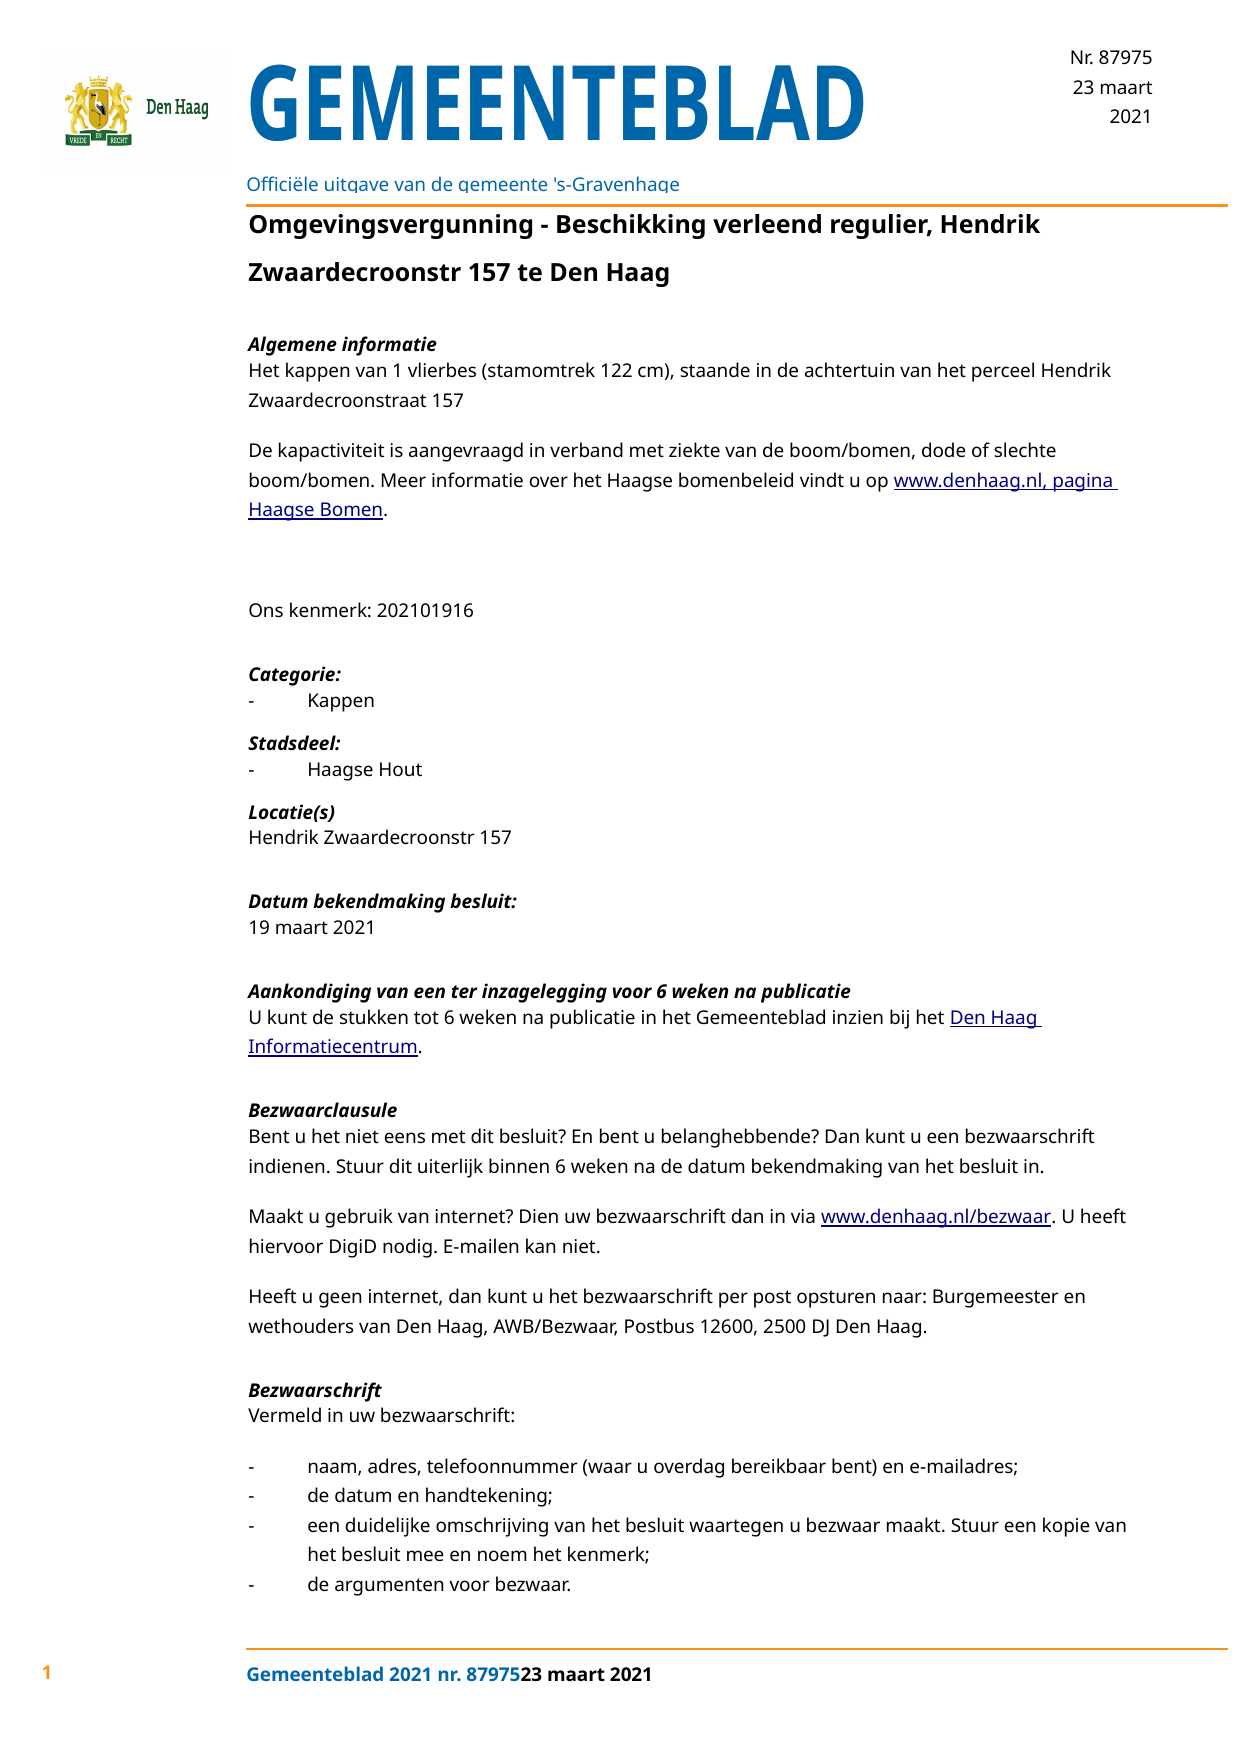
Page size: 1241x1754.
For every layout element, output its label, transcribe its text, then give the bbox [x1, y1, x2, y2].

text Bent u het niet eens met dit besluit? En bent u belanghebbende? Dan kunt u een bezwaarschrift indienen. Stuur dit uiterlijk binnen 6 weken na de datum bekendmaking van het besluit in. [248, 1123, 1152, 1178]
text Aankondiging van een ter inzagelegging voor 6 weken na publicatie [248, 978, 1152, 1004]
text Datum bekendmaking besluit: [248, 888, 1152, 914]
list naam, adres, telefoonnummer (waar u overdag bereikbaar bent) en e-mailadres; [248, 1453, 1152, 1479]
list de argumenten voor bezwaar. [248, 1571, 1152, 1597]
text Heeft u geen internet, dan kunt u het bezwaarschrift per post opsturen naar: Burgemeester en wethouders van Den Haag, AWB/Bezwaar, Postbus 12600, 2500 DJ Den Haag. [248, 1283, 1152, 1338]
text Hendrik Zwaardecroonstr 157 [248, 824, 1152, 850]
text De kapactiviteit is aangevraagd in verband met ziekte van de boom/bomen, dode of slechte boom/bomen. Meer informatie over het Haagse bomenbeleid vindt u op www.denhaag.nl, pagina Haagse Bomen. [248, 437, 1152, 522]
list een duidelijke omschrijving van het besluit waartegen u bezwaar maakt. Stuur een kopie van het besluit mee en noem het kenmerk; [248, 1512, 1152, 1567]
list Kappen [248, 687, 1152, 713]
text Bezwaarclausule [248, 1097, 1152, 1123]
text Categorie: [248, 661, 1152, 687]
picture [41, 47, 231, 172]
text Omgevingsvergunning - Beschikking verleend regulier, Hendrik Zwaardecroonstr 157 te Den Haag [248, 207, 1152, 288]
text Stadsdeel: [248, 730, 1152, 756]
list Haagse Hout [248, 756, 1152, 781]
text Vermeld in uw bezwaarschrift: [248, 1402, 1152, 1428]
text Locatie(s) [248, 799, 1152, 824]
text Bezwaarschrift [248, 1377, 1152, 1402]
text Het kappen van 1 vlierbes (stamomtrek 122 cm), staande in de achtertuin van het perceel Hendrik Zwaardecroonstraat 157 [248, 357, 1152, 412]
text 19 maart 2021 [248, 914, 1152, 940]
list de datum en handtekening; [248, 1482, 1152, 1508]
text Algemene informatie [248, 331, 1152, 357]
text Ons kenmerk: 202101916 [248, 597, 1152, 623]
text Maakt u gebruik van internet? Dien uw bezwaarschrift dan in via www.denhaag.nl/bezwaar. U heeft hiervoor DigiD nodig. E-mailen kan niet. [248, 1203, 1152, 1258]
text U kunt de stukken tot 6 weken na publicatie in het Gemeenteblad inzien bij het Den Haag Informatiecentrum. [248, 1004, 1152, 1059]
